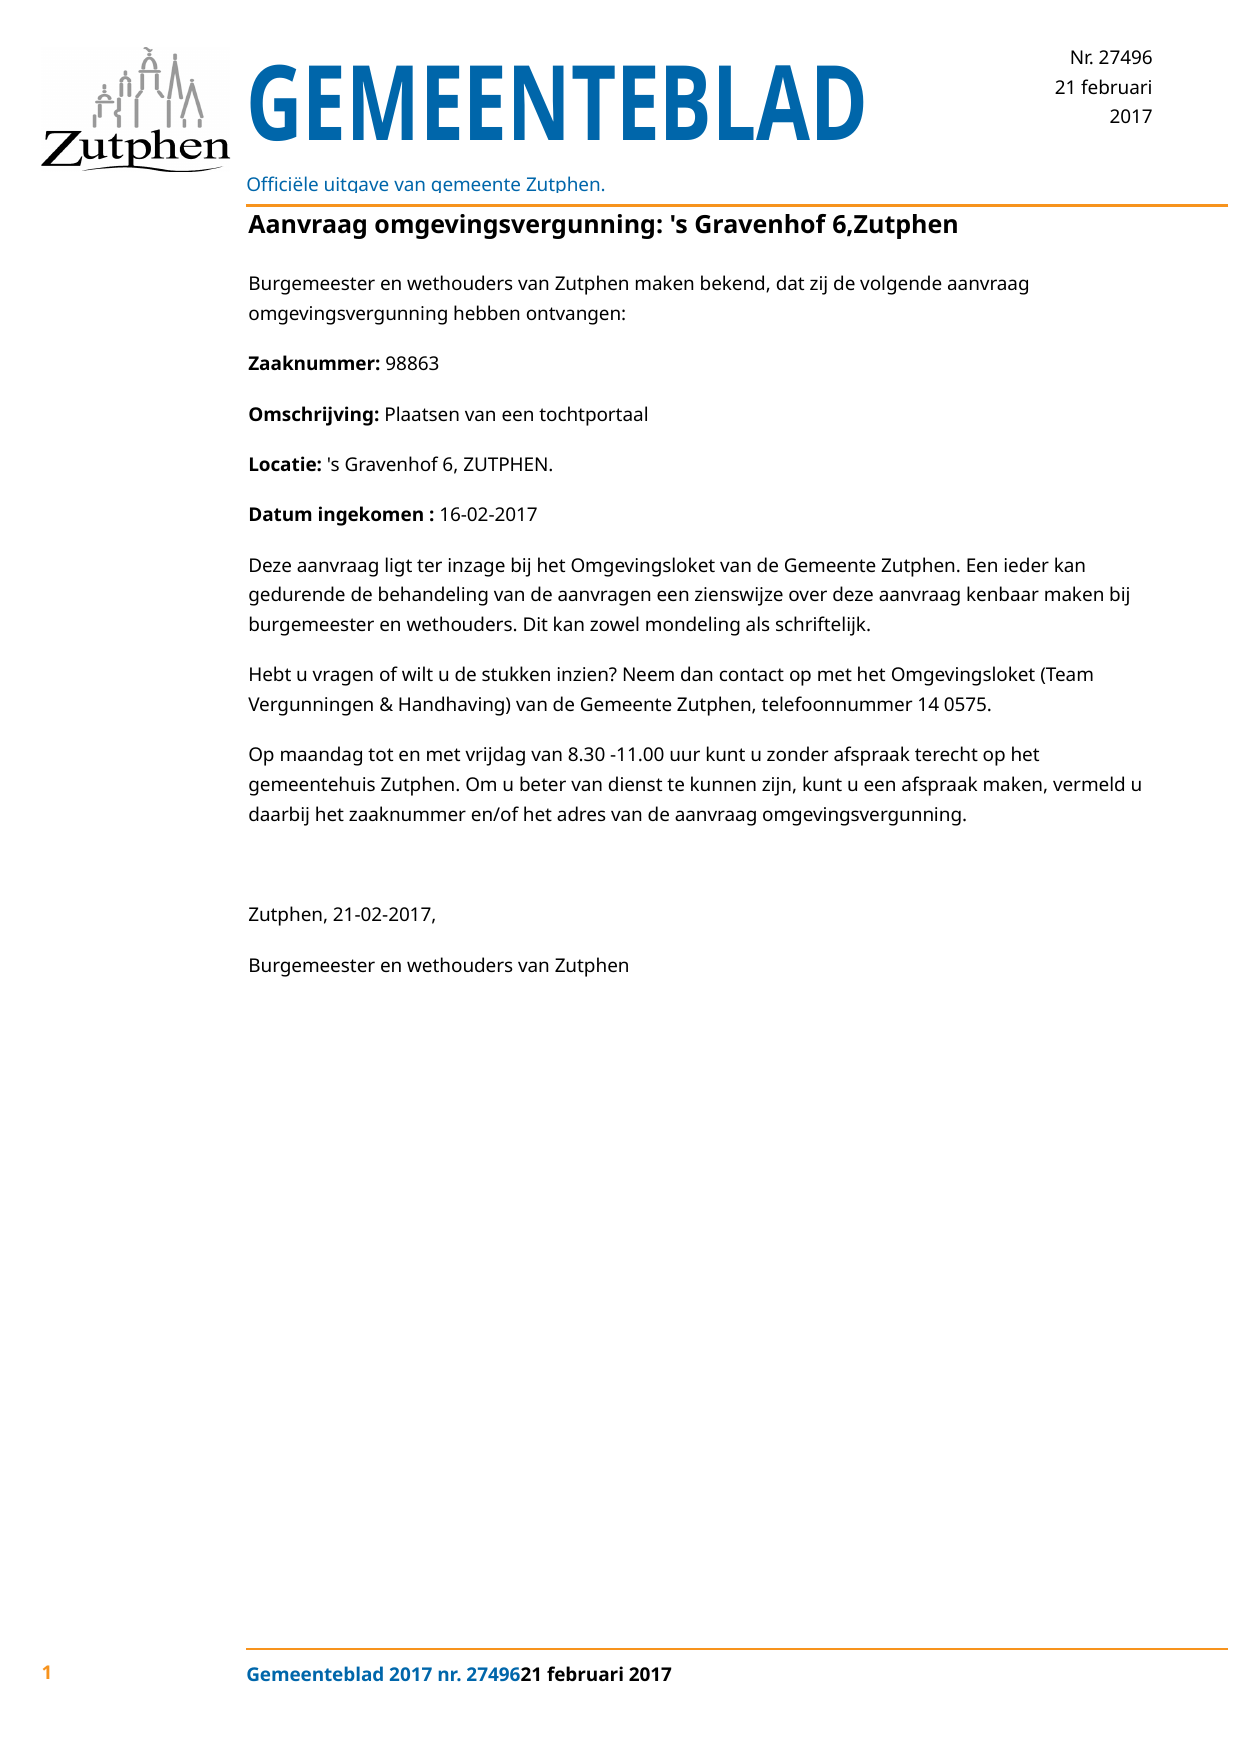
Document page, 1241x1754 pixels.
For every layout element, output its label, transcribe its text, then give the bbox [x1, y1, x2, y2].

picture [41, 47, 231, 172]
text Deze aanvraag ligt ter inzage bij het Omgevingsloket van de Gemeente Zutphen. Een ieder kan gedurende de behandeling van de aanvragen een zienswijze over deze aanvraag kenbaar maken bij burgemeester en wethouders. Dit kan zowel mondeling als schriftelijk. [248, 552, 1152, 637]
text Burgemeester en wethouders van Zutphen [248, 952, 1152, 978]
text Datum ingekomen : 16-02-2017 [248, 502, 1152, 527]
text Op maandag tot en met vrijdag van 8.30 -11.00 uur kunt u zonder afspraak terecht op het gemeentehuis Zutphen. Om u beter van dienst te kunnen zijn, kunt u een afspraak maken, vermeld u daarbij het zaaknummer en/of het adres van de aanvraag omgevingsvergunning. [248, 742, 1152, 826]
text Burgemeester en wethouders van Zutphen maken bekend, dat zij de volgende aanvraag omgevingsvergunning hebben ontvangen: [248, 270, 1152, 326]
text Hebt u vragen of wilt u de stukken inzien? Neem dan contact op met het Omgevingsloket (Team Vergunningen & Handhaving) van de Gemeente Zutphen, telefoonnummer 14 0575. [248, 662, 1152, 717]
text Aanvraag omgevingsvergunning: 's Gravenhof 6,Zutphen [248, 207, 1152, 241]
text Zutphen, 21-02-2017, [248, 902, 1152, 927]
text Locatie: 's Gravenhof 6, ZUTPHEN. [248, 451, 1152, 477]
text Zaaknummer: 98863 [248, 350, 1152, 376]
text Omschrijving: Plaatsen van een tochtportaal [248, 401, 1152, 426]
